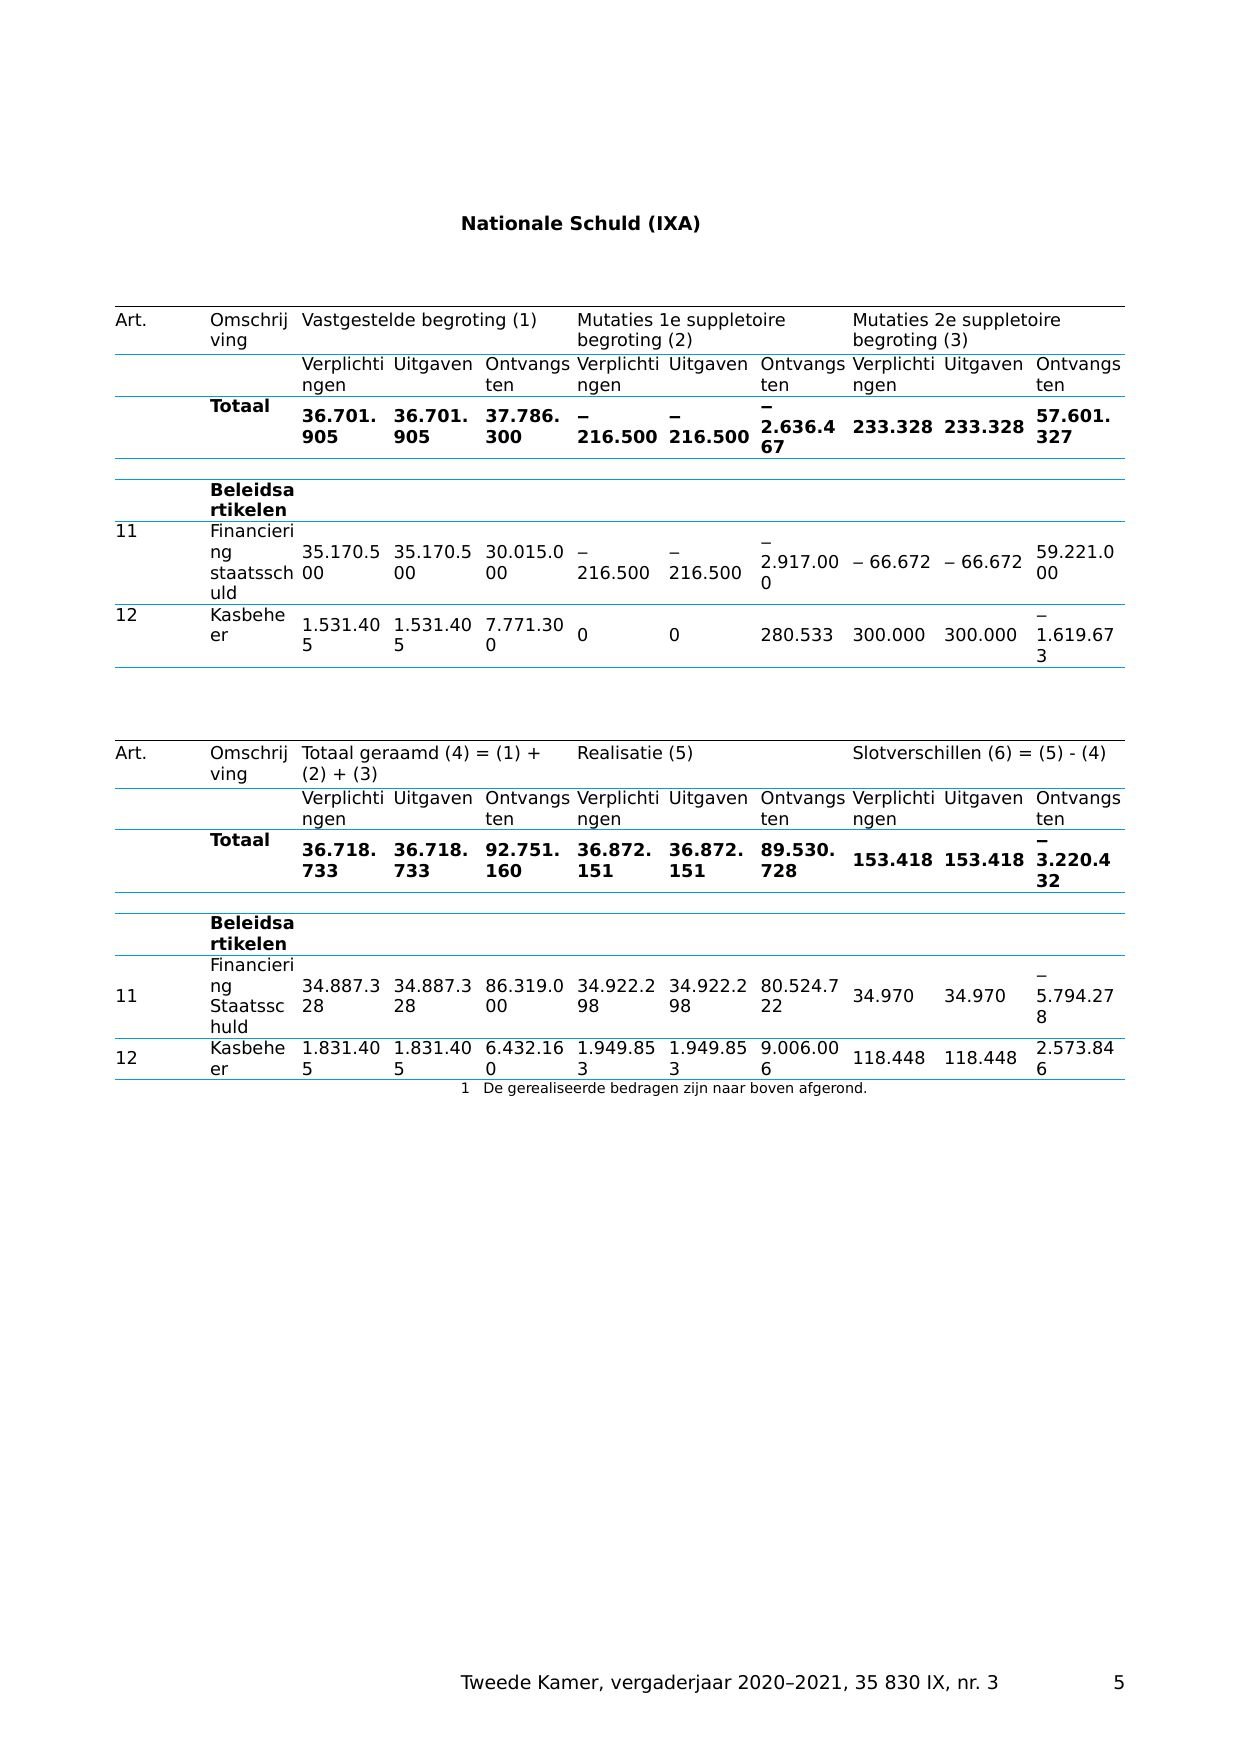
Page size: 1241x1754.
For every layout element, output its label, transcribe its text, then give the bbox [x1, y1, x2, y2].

table_cell 36.872.151 [574, 830, 666, 892]
table_cell 153.418 [941, 830, 1033, 892]
table_cell [115, 459, 207, 479]
table_cell Uitgaven [390, 789, 482, 829]
table_cell Omschrijving [207, 307, 299, 354]
table_cell ‒ 2.917.000 [758, 522, 849, 604]
table_cell [758, 893, 849, 913]
table_cell [574, 893, 666, 913]
table_cell ‒ 5.794.278 [1033, 956, 1125, 1037]
table_cell 34.970 [849, 956, 941, 1037]
table_cell ‒ 66.672 [941, 522, 1033, 604]
table_cell [666, 893, 757, 913]
table_cell 89.530.728 [758, 830, 849, 892]
table_cell 34.887.328 [390, 956, 482, 1037]
table_cell [758, 480, 849, 521]
table_cell [1033, 480, 1125, 521]
table_cell 300.000 [941, 605, 1033, 666]
table_cell 36.718.733 [299, 830, 390, 892]
table_cell 36.872.151 [666, 830, 757, 892]
table_cell Uitgaven [666, 355, 757, 396]
table_cell Ontvangsten [1033, 355, 1125, 396]
table_cell 1.949.853 [574, 1039, 666, 1079]
table_cell [849, 480, 941, 521]
table_cell [849, 893, 941, 913]
table_cell Beleidsartikelen [207, 914, 299, 954]
table_cell 0 [666, 605, 757, 666]
table_cell 12 [115, 1039, 207, 1079]
table_cell 1.831.405 [299, 1039, 390, 1079]
table_cell Ontvangsten [1033, 789, 1125, 829]
table_header Wijziging van de begrotingsstaat van het Ministerie van Financiën (IXA) voor het jaar 2020 (Slotwet) (bedragen x € 1.000) [115, 258, 1125, 306]
table_cell 92.751.160 [482, 830, 574, 892]
table_cell [299, 893, 390, 913]
table_cell Mutaties 2e suppletoire begroting (3) [849, 307, 1125, 354]
table_cell Kasbeheer [207, 1039, 299, 1079]
table_cell [390, 459, 482, 479]
table_cell ‒ 216.500 [666, 397, 757, 458]
table_cell [115, 789, 207, 829]
table_cell Beleidsartikelen [207, 480, 299, 521]
list De gerealiseerde bedragen zijn naar boven afgerond. [461, 1080, 1125, 1097]
table_cell ‒ 216.500 [574, 397, 666, 458]
table_cell Uitgaven [941, 789, 1033, 829]
table_cell 153.418 [849, 830, 941, 892]
table_cell Verplichtingen [299, 789, 390, 829]
table_cell Art. [115, 741, 207, 787]
table_cell Slotverschillen (6) = (5) - (4) [849, 741, 1125, 787]
table_cell [299, 914, 390, 954]
table_cell [666, 459, 757, 479]
table_cell [574, 914, 666, 954]
table_cell [574, 480, 666, 521]
table_cell 30.015.000 [482, 522, 574, 604]
table_cell ‒ 3.220.432 [1033, 830, 1125, 892]
table_cell 36.701.905 [390, 397, 482, 458]
table_cell [1033, 459, 1125, 479]
table_cell Totaal [207, 830, 299, 892]
table_cell [299, 480, 390, 521]
table_cell [115, 397, 207, 458]
table_cell [115, 830, 207, 892]
table_cell 233.328 [941, 397, 1033, 458]
table_cell Ontvangsten [482, 355, 574, 396]
table_cell Financiering Staatsschuld [207, 956, 299, 1037]
table_cell Uitgaven [666, 789, 757, 829]
table_cell Financiering staatsschuld [207, 522, 299, 604]
table_cell Ontvangsten [758, 789, 849, 829]
table_cell Mutaties 1e suppletoire begroting (2) [574, 307, 849, 354]
table_cell 11 [115, 522, 207, 604]
table_cell 35.170.500 [299, 522, 390, 604]
table_cell 34.970 [941, 956, 1033, 1037]
table_cell ‒ 216.500 [574, 522, 666, 604]
table_cell [1033, 893, 1125, 913]
table_cell Ontvangsten [482, 789, 574, 829]
table_cell 59.221.000 [1033, 522, 1125, 604]
table_cell 1.949.853 [666, 1039, 757, 1079]
table_cell ‒ 216.500 [666, 522, 757, 604]
table_cell Totaal [207, 397, 299, 458]
table_cell Verplichtingen [299, 355, 390, 396]
table_cell ‒ 2.636.467 [758, 397, 849, 458]
table_cell 1.831.405 [390, 1039, 482, 1079]
table_cell [574, 459, 666, 479]
table_cell [941, 459, 1033, 479]
table_cell [758, 914, 849, 954]
table_cell [115, 893, 207, 913]
table_cell [941, 893, 1033, 913]
table_cell [482, 459, 574, 479]
table_cell 300.000 [849, 605, 941, 666]
table_cell [115, 914, 207, 954]
table_cell Kasbeheer [207, 605, 299, 666]
table_cell Realisatie (5) [574, 741, 849, 787]
table_cell ‒ 1.619.673 [1033, 605, 1125, 666]
table_cell [666, 480, 757, 521]
table_cell [941, 480, 1033, 521]
table_cell 2.573.846 [1033, 1039, 1125, 1079]
table_cell Verplichtingen [574, 789, 666, 829]
table_cell [207, 789, 299, 829]
table_cell 12 [115, 605, 207, 666]
table_cell ‒ 66.672 [849, 522, 941, 604]
table_cell 86.319.000 [482, 956, 574, 1037]
table_cell [390, 893, 482, 913]
table_cell Verplichtingen [849, 355, 941, 396]
table_cell 1.531.405 [390, 605, 482, 666]
table_cell 233.328 [849, 397, 941, 458]
table_cell 34.922.298 [574, 956, 666, 1037]
table_cell 7.771.300 [482, 605, 574, 666]
table_cell 9.006.006 [758, 1039, 849, 1079]
table_cell Omschrijving [207, 741, 299, 787]
table_cell 35.170.500 [390, 522, 482, 604]
table_cell Uitgaven [390, 355, 482, 396]
table_cell [758, 459, 849, 479]
table_cell [390, 914, 482, 954]
table_cell 80.524.722 [758, 956, 849, 1037]
table_cell Uitgaven [941, 355, 1033, 396]
table_cell 36.718.733 [390, 830, 482, 892]
table_header Wijziging van de begrotingsstaat van het Ministerie van Financiën (IXA) voor het jaar 2020 (Slotwet) (bedragen x € 1.000)1 [115, 692, 1125, 740]
table_cell [482, 893, 574, 913]
table_cell [299, 459, 390, 479]
table_cell [849, 459, 941, 479]
table_cell [482, 914, 574, 954]
table_cell 280.533 [758, 605, 849, 666]
table_cell [207, 459, 299, 479]
table_cell Verplichtingen [849, 789, 941, 829]
table_cell 37.786.300 [482, 397, 574, 458]
table_cell [207, 893, 299, 913]
table_cell 118.448 [849, 1039, 941, 1079]
table_cell Art. [115, 307, 207, 354]
table_cell [390, 480, 482, 521]
table_cell [849, 914, 941, 954]
table_cell Verplichtingen [574, 355, 666, 396]
table_cell 1.531.405 [299, 605, 390, 666]
table_cell 11 [115, 956, 207, 1037]
table_cell [207, 355, 299, 396]
table_cell Totaal geraamd (4) = (1) + (2) + (3) [299, 741, 574, 787]
table_cell [482, 480, 574, 521]
table_cell Vastgestelde begroting (1) [299, 307, 574, 354]
table_cell [1033, 914, 1125, 954]
table_cell [666, 914, 757, 954]
table_cell 118.448 [941, 1039, 1033, 1079]
table_cell 36.701.905 [299, 397, 390, 458]
table_cell [115, 480, 207, 521]
title Nationale Schuld (IXA) [461, 213, 1125, 235]
table_cell [115, 355, 207, 396]
table_cell 57.601.327 [1033, 397, 1125, 458]
table_cell 34.887.328 [299, 956, 390, 1037]
table_cell 6.432.160 [482, 1039, 574, 1079]
table_cell 0 [574, 605, 666, 666]
table_cell [941, 914, 1033, 954]
table_cell Ontvangsten [758, 355, 849, 396]
table_cell 34.922.298 [666, 956, 757, 1037]
